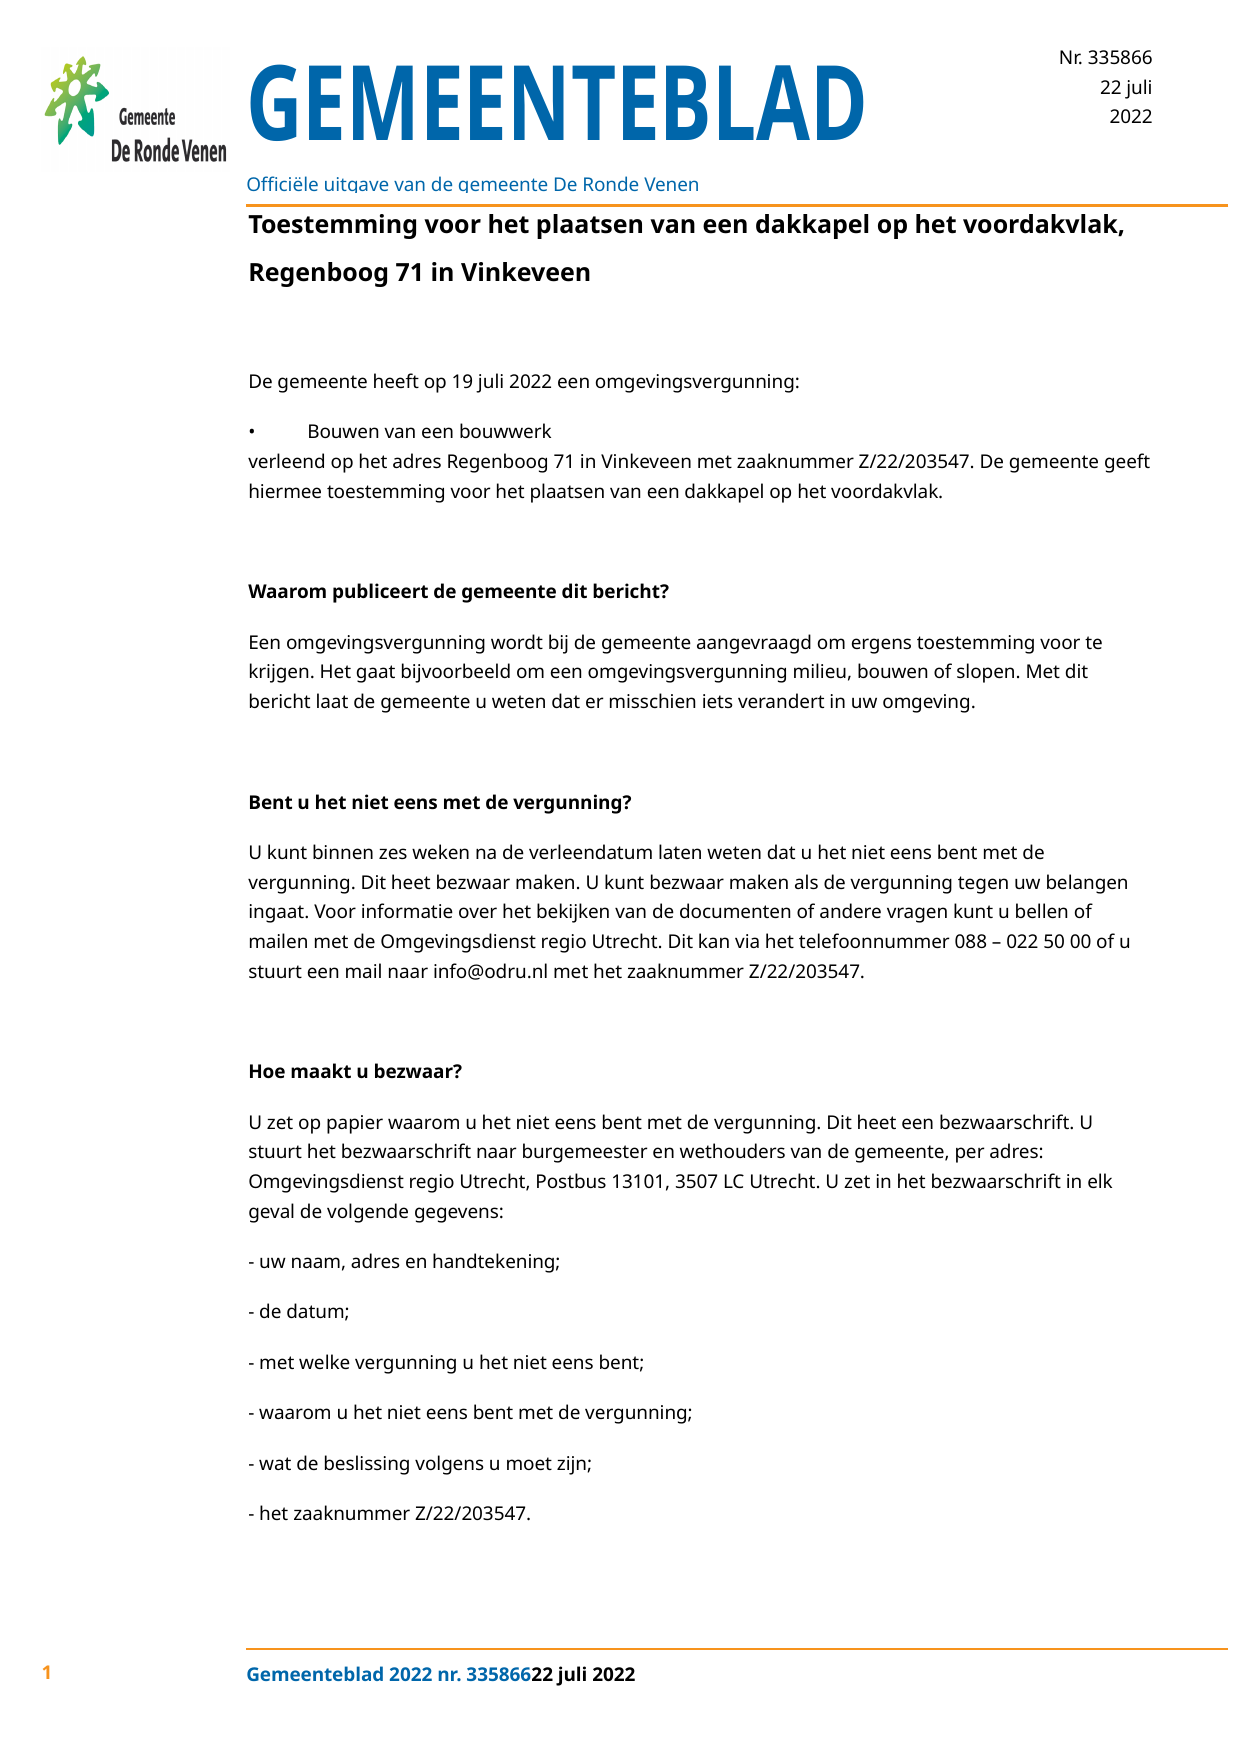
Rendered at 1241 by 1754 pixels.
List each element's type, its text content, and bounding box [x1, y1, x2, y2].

text Bent u het niet eens met de vergunning? [248, 789, 1152, 815]
text De gemeente heeft op 19 juli 2022 een omgevingsvergunning: [248, 368, 1152, 394]
text - waarom u het niet eens bent met de vergunning; [248, 1399, 1152, 1425]
text Hoe maakt u bezwaar? [248, 1059, 1152, 1084]
text U zet op papier waarom u het niet eens bent met de vergunning. Dit heet een bezwaarschrift. U stuurt het bezwaarschrift naar burgemeester en wethouders van de gemeente, per adres: Omgevingsdienst regio Utrecht, Postbus 13101, 3507 LC Utrecht. U zet in het bezwaarschrift in elk geval de volgende gegevens: [248, 1109, 1152, 1224]
text U kunt binnen zes weken na de verleendatum laten weten dat u het niet eens bent met de vergunning. Dit heet bezwaar maken. U kunt bezwaar maken als de vergunning tegen uw belangen ingaat. Voor informatie over het bekijken van de documenten of andere vragen kunt u bellen of mailen met de Omgevingsdienst regio Utrecht. Dit kan via het telefoonnummer 088 – 022 50 00 of u stuurt een mail naar info@odru.nl met het zaaknummer Z/22/203547. [248, 839, 1152, 984]
text - het zaaknummer Z/22/203547. [248, 1500, 1152, 1526]
text - de datum; [248, 1299, 1152, 1324]
text Toestemming voor het plaatsen van een dakkapel op het voordakvlak, Regenboog 71 in Vinkeveen [248, 207, 1152, 288]
list Bouwen van een bouwwerk [248, 419, 1152, 444]
text - met welke vergunning u het niet eens bent; [248, 1349, 1152, 1375]
text - wat de beslissing volgens u moet zijn; [248, 1450, 1152, 1476]
text Een omgevingsvergunning wordt bij de gemeente aangevraagd om ergens toestemming voor te krijgen. Het gaat bijvoorbeeld om een omgevingsvergunning milieu, bouwen of slopen. Met dit bericht laat de gemeente u weten dat er misschien iets verandert in uw omgeving. [248, 629, 1152, 714]
text Waarom publiceert de gemeente dit bericht? [248, 579, 1152, 604]
text - uw naam, adres en handtekening; [248, 1248, 1152, 1274]
text verleend op het adres Regenboog 71 in Vinkeveen met zaaknummer Z/22/203547. De gemeente geeft hiermee toestemming voor het plaatsen van een dakkapel op het voordakvlak. [248, 448, 1152, 504]
picture [41, 47, 231, 172]
